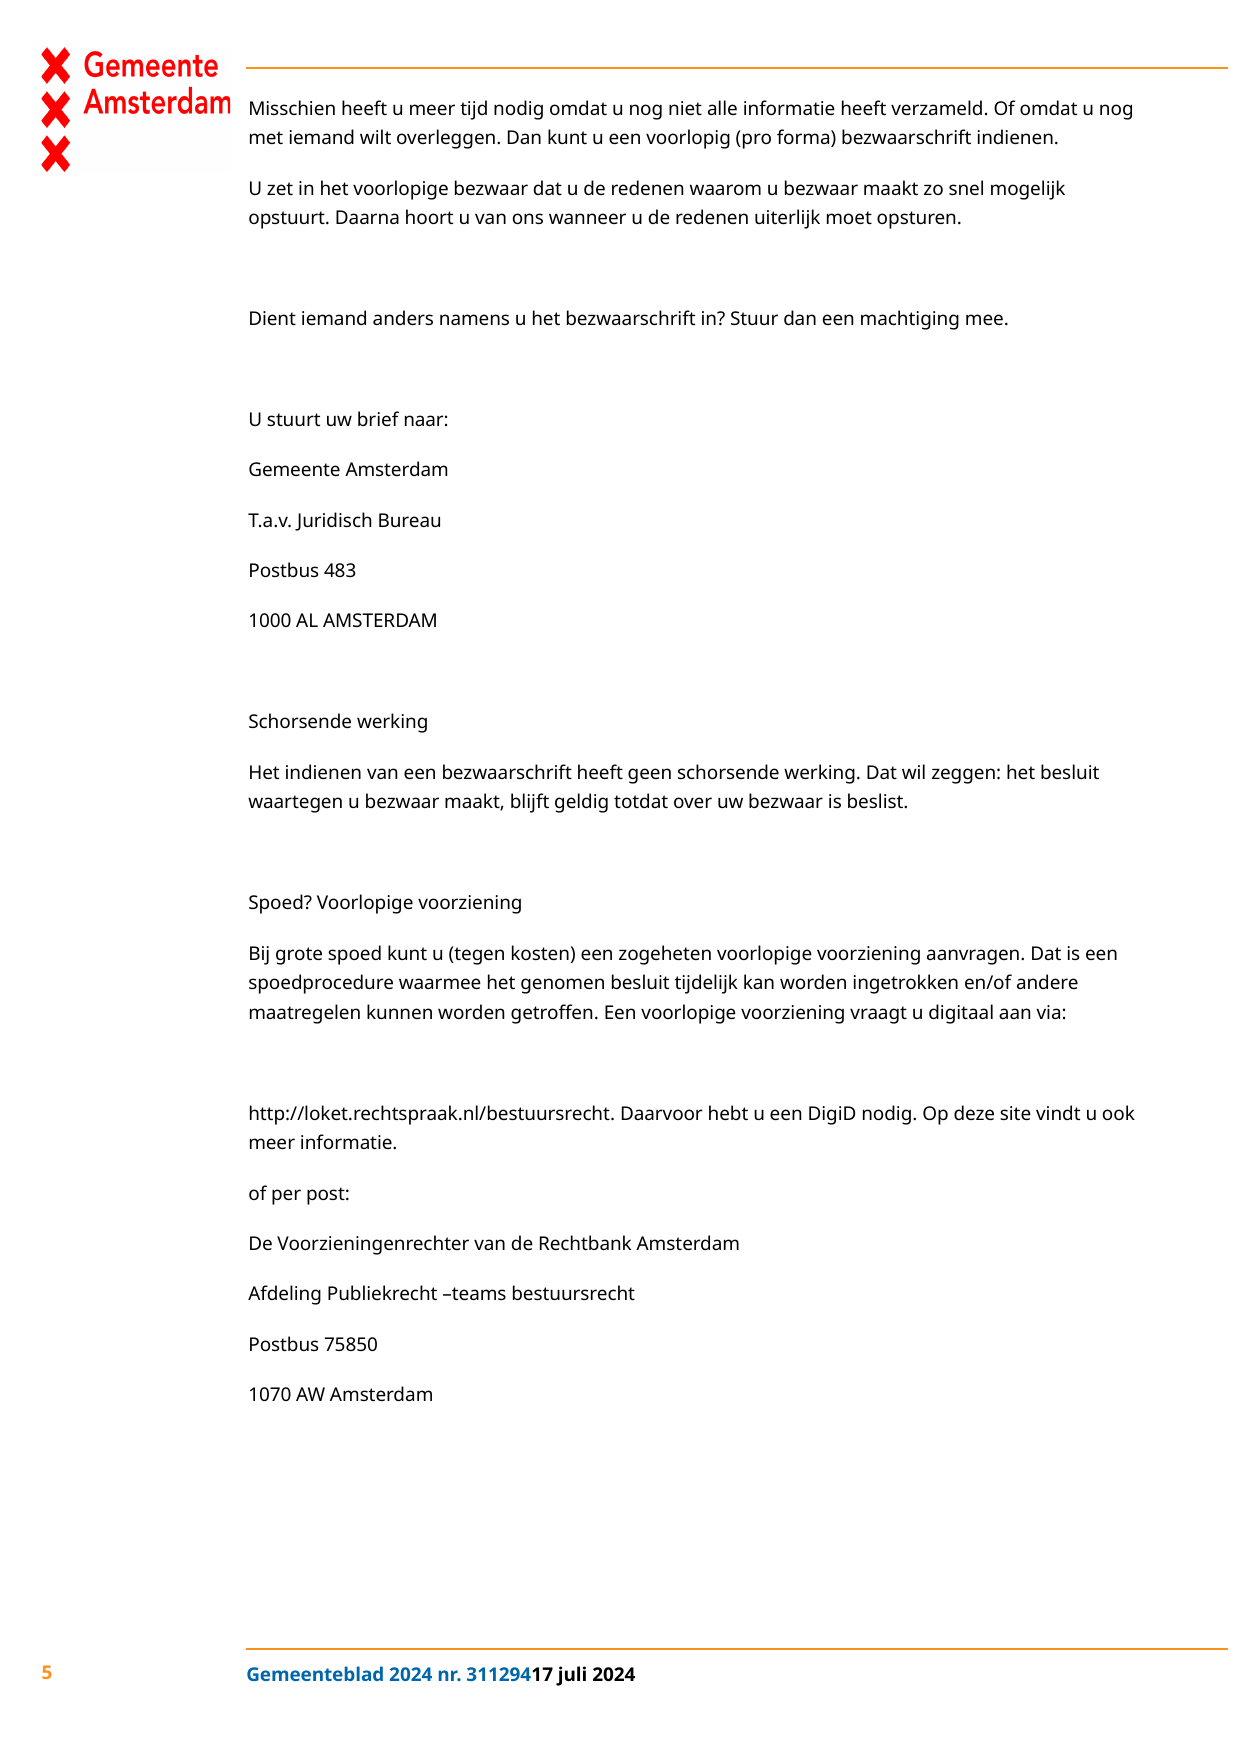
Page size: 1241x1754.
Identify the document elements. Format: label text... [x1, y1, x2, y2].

text De Voorzieningenrechter van de Rechtbank Amsterdam [248, 1230, 1152, 1256]
text U stuurt uw brief naar: [248, 406, 1152, 432]
text of per post: [248, 1180, 1152, 1206]
text Postbus 75850 [248, 1331, 1152, 1357]
text 1000 AL AMSTERDAM [248, 608, 1152, 633]
text Afdeling Publiekrecht –teams bestuursrecht [248, 1281, 1152, 1306]
text http://loket.rechtspraak.nl/bestuursrecht. Daarvoor hebt u een DigiD nodig. Op deze site vindt u ook meer informatie. [248, 1100, 1152, 1155]
text 1070 AW Amsterdam [248, 1381, 1152, 1407]
text T.a.v. Juridisch Bureau [248, 507, 1152, 533]
text Gemeente Amsterdam [248, 456, 1152, 482]
text Misschien heeft u meer tijd nodig omdat u nog niet alle informatie heeft verzameld. Of omdat u nog met iemand wilt overleggen. Dan kunt u een voorlopig (pro forma) bezwaarschrift indienen. [248, 95, 1152, 150]
text U zet in het voorlopige bezwaar dat u de redenen waarom u bezwaar maakt zo snel mogelijk opstuurt. Daarna hoort u van ons wanneer u de redenen uiterlijk moet opsturen. [248, 175, 1152, 230]
text Dient iemand anders namens u het bezwaarschrift in? Stuur dan een machtiging mee. [248, 305, 1152, 331]
text Postbus 483 [248, 557, 1152, 583]
text Bij grote spoed kunt u (tegen kosten) een zogeheten voorlopige voorziening aanvragen. Dat is een spoedprocedure waarmee het genomen besluit tijdelijk kan worden ingetrokken en/of andere maatregelen kunnen worden getroffen. Een voorlopige voorziening vraagt u digitaal aan via: [248, 940, 1152, 1025]
text Het indienen van een bezwaarschrift heeft geen schorsende werking. Dat wil zeggen: het besluit waartegen u bezwaar maakt, blijft geldig totdat over uw bezwaar is beslist. [248, 759, 1152, 814]
text Spoed? Voorlopige voorziening [248, 889, 1152, 915]
text Schorsende werking [248, 708, 1152, 734]
picture [41, 47, 231, 172]
